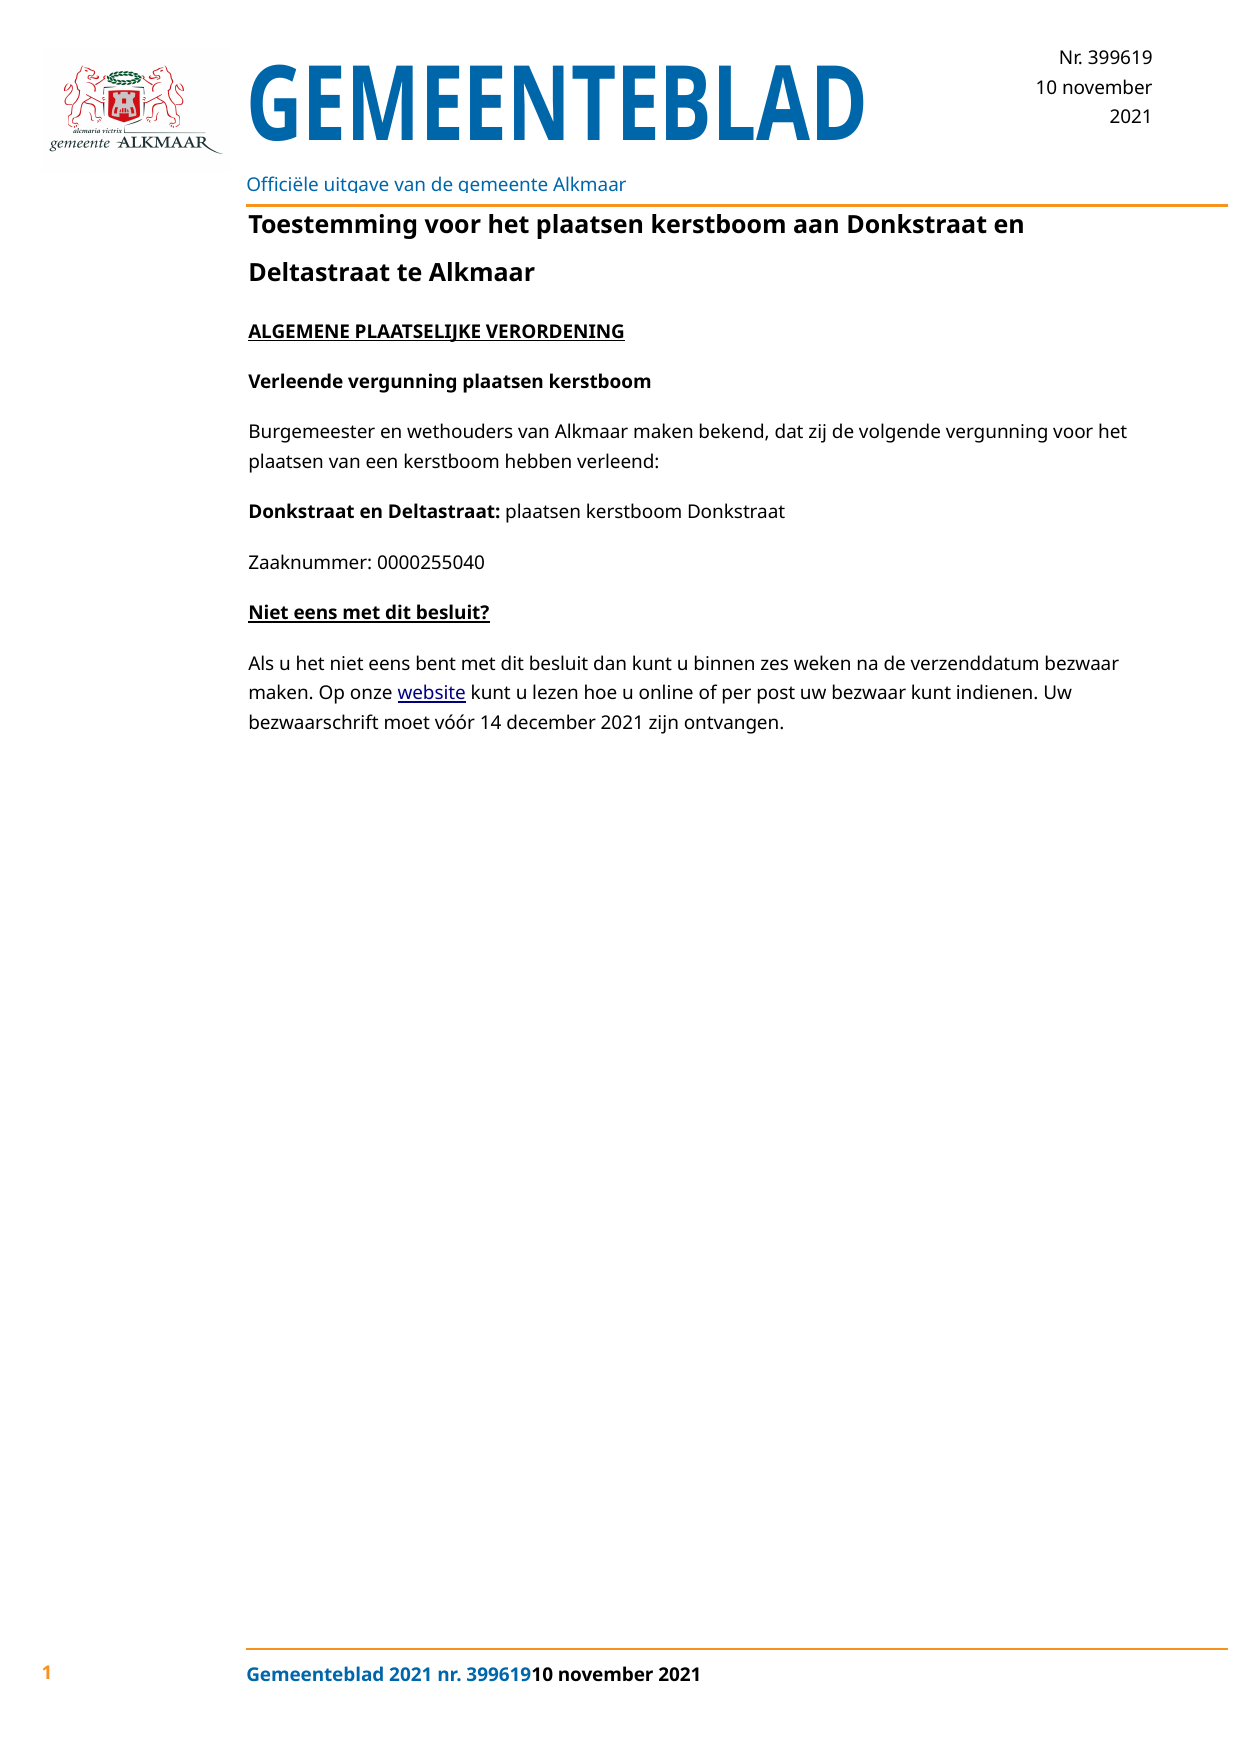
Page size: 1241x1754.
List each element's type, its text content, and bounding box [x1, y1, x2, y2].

text Burgemeester en wethouders van Alkmaar maken bekend, dat zij de volgende vergunning voor het plaatsen van een kerstboom hebben verleend: [248, 419, 1152, 474]
text Donkstraat en Deltastraat: plaatsen kerstboom Donkstraat [248, 499, 1152, 524]
picture [41, 47, 231, 172]
text Toestemming voor het plaatsen kerstboom aan Donkstraat en Deltastraat te Alkmaar [248, 207, 1152, 288]
text Als u het niet eens bent met dit besluit dan kunt u binnen zes weken na de verzenddatum bezwaar maken. Op onze website kunt u lezen hoe u online of per post uw bezwaar kunt indienen. Uw bezwaarschrift moet vóór 14 december 2021 zijn ontvangen. [248, 650, 1152, 735]
text Verleende vergunning plaatsen kerstboom [248, 368, 1152, 394]
text ALGEMENE PLAATSELIJKE VERORDENING [248, 318, 1152, 344]
text Zaaknummer: 0000255040 [248, 549, 1152, 575]
text Niet eens met dit besluit? [248, 599, 1152, 625]
